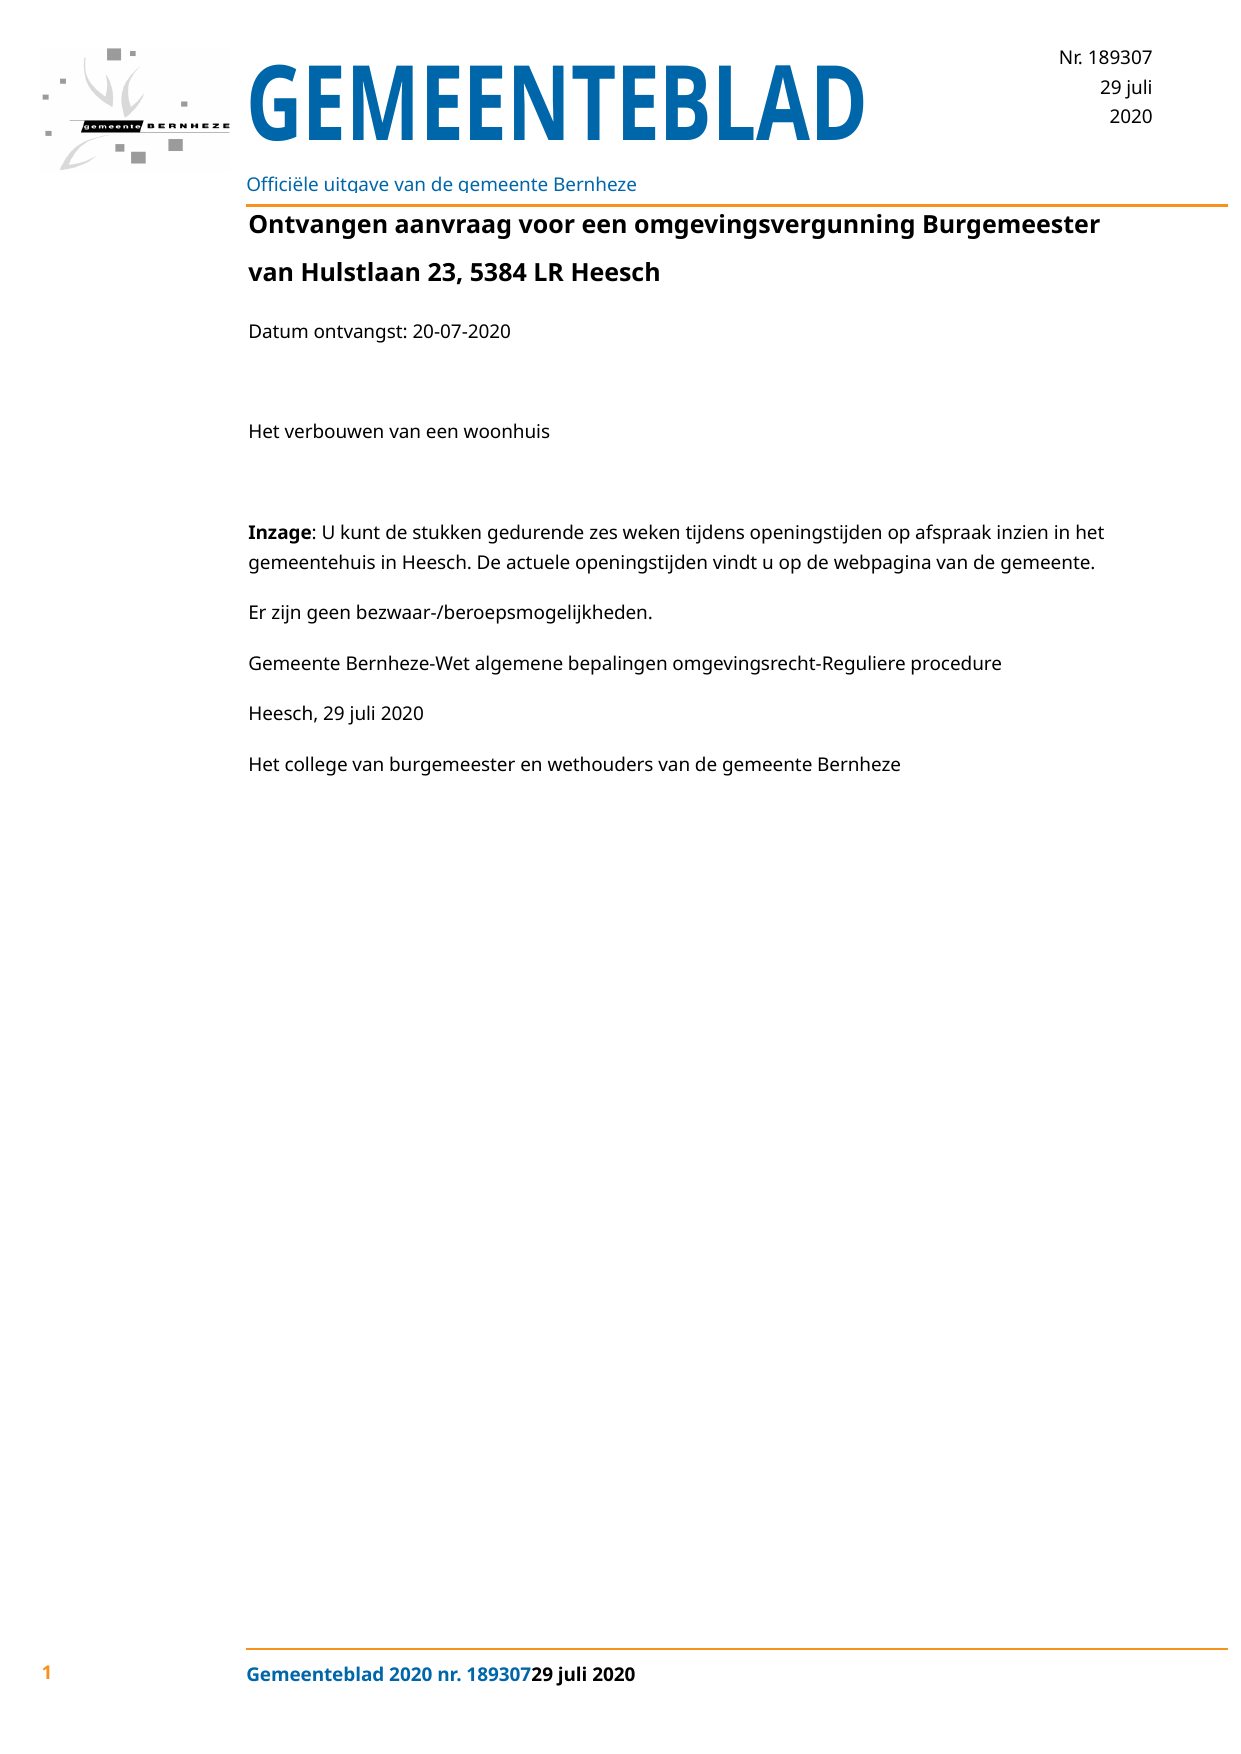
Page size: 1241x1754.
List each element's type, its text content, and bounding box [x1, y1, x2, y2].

text Er zijn geen bezwaar-/beroepsmogelijkheden. [248, 599, 1152, 625]
text Het college van burgemeester en wethouders van de gemeente Bernheze [248, 751, 1152, 777]
text Gemeente Bernheze-Wet algemene bepalingen omgevingsrecht-Reguliere procedure [248, 650, 1152, 676]
text Datum ontvangst: 20-07-2020 [248, 318, 1152, 344]
text Het verbouwen van een woonhuis [248, 419, 1152, 444]
text Ontvangen aanvraag voor een omgevingsvergunning Burgemeester van Hulstlaan 23, 5384 LR Heesch [248, 207, 1152, 288]
text Heesch, 29 juli 2020 [248, 700, 1152, 726]
text Inzage: U kunt de stukken gedurende zes weken tijdens openingstijden op afspraak inzien in het gemeentehuis in Heesch. De actuele openingstijden vindt u op de webpagina van de gemeente. [248, 519, 1152, 575]
picture [41, 47, 231, 172]
